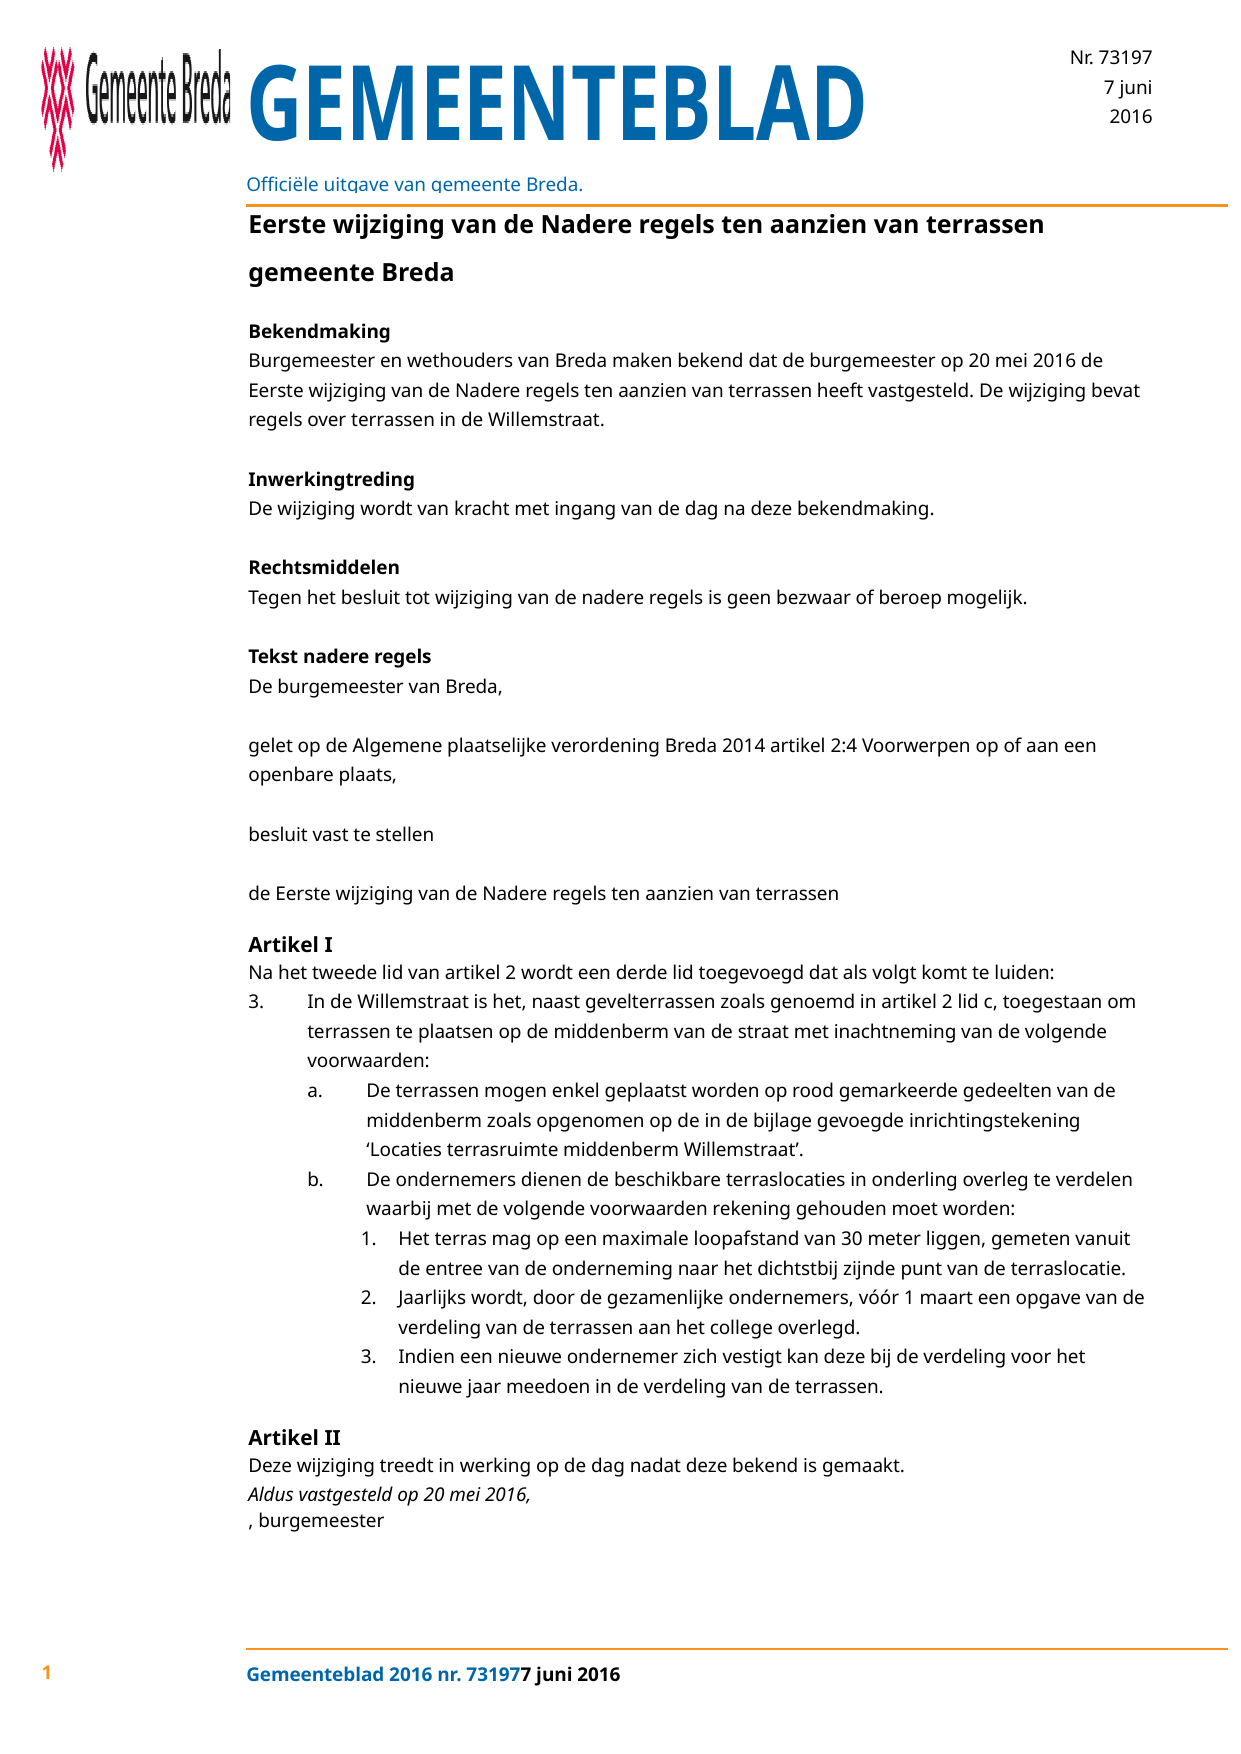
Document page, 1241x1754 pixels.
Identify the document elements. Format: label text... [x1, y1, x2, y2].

text Tekst nadere regels [248, 643, 1152, 669]
text Burgemeester en wethouders van Breda maken bekend dat de burgemeester op 20 mei 2016 de Eerste wijziging van de Nadere regels ten aanzien van terrassen heeft vastgesteld. De wijziging bevat regels over terrassen in de Willemstraat. [248, 347, 1152, 432]
text De wijziging wordt van kracht met ingang van de dag na deze bekendmaking. [248, 495, 1152, 521]
list In de Willemstraat is het, naast gevelterrassen zoals genoemd in artikel 2 lid c, toegestaan om terrassen te plaatsen op de middenberm van de straat met inachtneming van de volgende voorwaarden: [248, 988, 1152, 1073]
text Eerste wijziging van de Nadere regels ten aanzien van terrassen gemeente Breda [248, 207, 1152, 288]
text Artikel II [248, 1423, 1152, 1452]
text , burgemeester [248, 1507, 1152, 1533]
text De burgemeester van Breda, [248, 673, 1152, 699]
text Tegen het besluit tot wijziging van de nadere regels is geen bezwaar of beroep mogelijk. [248, 584, 1152, 610]
text Inwerkingtreding [248, 466, 1152, 492]
text de Eerste wijziging van de Nadere regels ten aanzien van terrassen [248, 880, 1152, 906]
list De ondernemers dienen de beschikbare terraslocaties in onderling overleg te verdelen waarbij met de volgende voorwaarden rekening gehouden moet worden: [307, 1166, 1152, 1221]
list De terrassen mogen enkel geplaatst worden op rood gemarkeerde gedeelten van de middenberm zoals opgenomen op de in de bijlage gevoegde inrichtingstekening ‘Locaties terrasruimte middenberm Willemstraat’. [307, 1077, 1152, 1162]
text gelet op de Algemene plaatselijke verordening Breda 2014 artikel 2:4 Voorwerpen op of aan een openbare plaats, [248, 732, 1152, 787]
list Het terras mag op een maximale loopafstand van 30 meter liggen, gemeten vanuit de entree van de onderneming naar het dichtstbij zijnde punt van de terraslocatie. [361, 1225, 1152, 1280]
picture [41, 47, 231, 172]
text Aldus vastgesteld op 20 mei 2016, [248, 1481, 1152, 1507]
text besluit vast te stellen [248, 821, 1152, 847]
list Jaarlijks wordt, door de gezamenlijke ondernemers, vóór 1 maart een opgave van de verdeling van de terrassen aan het college overlegd. [361, 1284, 1152, 1339]
text Deze wijziging treedt in werking op de dag nadat deze bekend is gemaakt. [248, 1452, 1152, 1478]
text Na het tweede lid van artikel 2 wordt een derde lid toegevoegd dat als volgt komt te luiden: [248, 959, 1152, 984]
text Artikel I [248, 930, 1152, 959]
text Rechtsmiddelen [248, 554, 1152, 580]
text Bekendmaking [248, 318, 1152, 344]
list Indien een nieuwe ondernemer zich vestigt kan deze bij de verdeling voor het nieuwe jaar meedoen in de verdeling van de terrassen. [361, 1343, 1152, 1399]
